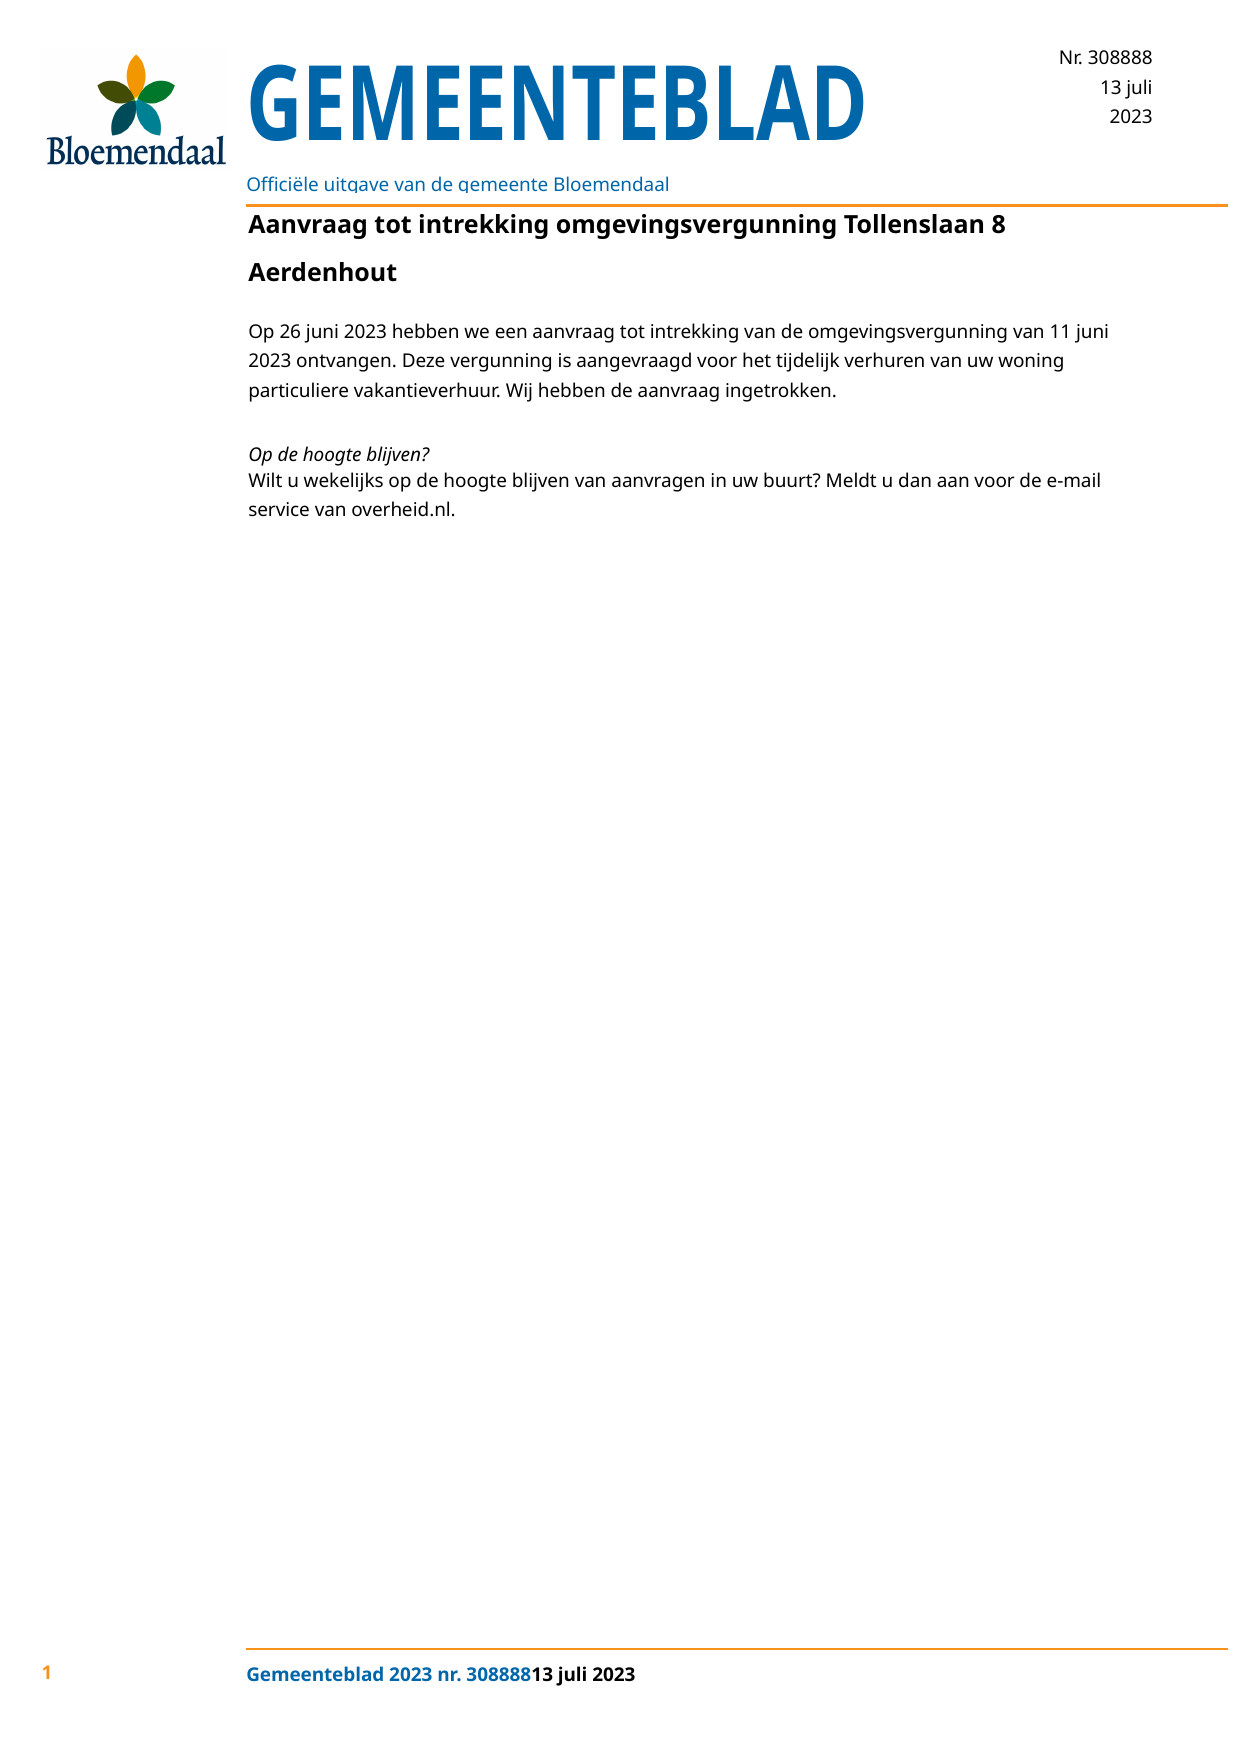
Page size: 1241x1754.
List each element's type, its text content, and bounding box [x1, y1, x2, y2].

text Op de hoogte blijven? [248, 441, 1152, 467]
picture [41, 47, 231, 172]
text Aanvraag tot intrekking omgevingsvergunning Tollenslaan 8 Aerdenhout [248, 207, 1152, 288]
text Wilt u wekelijks op de hoogte blijven van aanvragen in uw buurt? Meldt u dan aan voor de e-mail service van overheid.nl. [248, 467, 1152, 522]
text Op 26 juni 2023 hebben we een aanvraag tot intrekking van de omgevingsvergunning van 11 juni 2023 ontvangen. Deze vergunning is aangevraagd voor het tijdelijk verhuren van uw woning particuliere vakantieverhuur. Wij hebben de aanvraag ingetrokken. [248, 318, 1152, 403]
